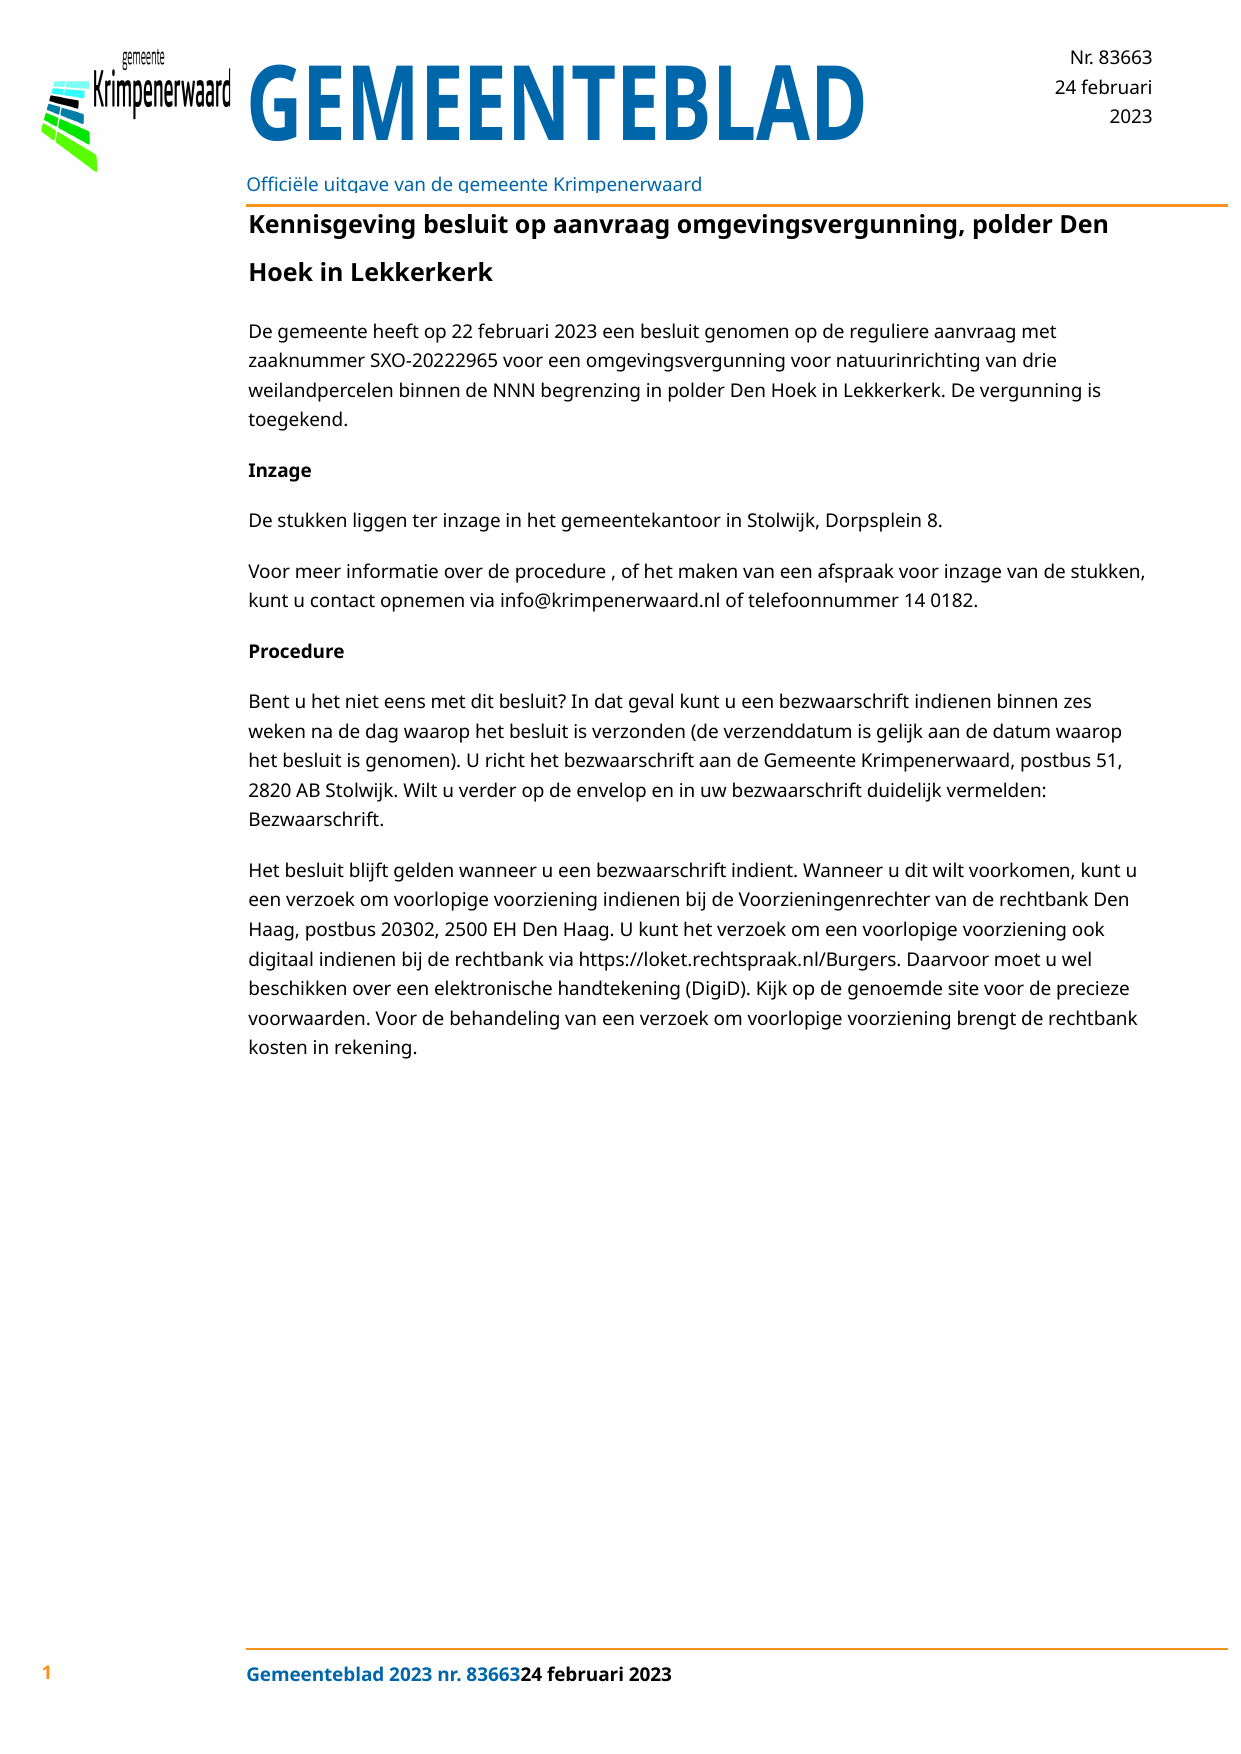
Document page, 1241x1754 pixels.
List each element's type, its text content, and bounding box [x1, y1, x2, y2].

text Inzage [248, 457, 1152, 483]
picture [41, 47, 231, 172]
text Procedure [248, 638, 1152, 664]
text De gemeente heeft op 22 februari 2023 een besluit genomen op de reguliere aanvraag met zaaknummer SXO-20222965 voor een omgevingsvergunning voor natuurinrichting van drie weilandpercelen binnen de NNN begrenzing in polder Den Hoek in Lekkerkerk. De vergunning is toegekend. [248, 318, 1152, 432]
text Bent u het niet eens met dit besluit? In dat geval kunt u een bezwaarschrift indienen binnen zes weken na de dag waarop het besluit is verzonden (de verzenddatum is gelijk aan de datum waarop het besluit is genomen). U richt het bezwaarschrift aan de Gemeente Krimpenerwaard, postbus 51, 2820 AB Stolwijk. Wilt u verder op de envelop en in uw bezwaarschrift duidelijk vermelden: Bezwaarschrift. [248, 688, 1152, 832]
text Kennisgeving besluit op aanvraag omgevingsvergunning, polder Den Hoek in Lekkerkerk [248, 207, 1152, 288]
text Voor meer informatie over de procedure , of het maken van een afspraak voor inzage van de stukken, kunt u contact opnemen via info@krimpenerwaard.nl of telefoonnummer 14 0182. [248, 558, 1152, 613]
text De stukken liggen ter inzage in het gemeentekantoor in Stolwijk, Dorpsplein 8. [248, 507, 1152, 533]
text Het besluit blijft gelden wanneer u een bezwaarschrift indient. Wanneer u dit wilt voorkomen, kunt u een verzoek om voorlopige voorziening indienen bij de Voorzieningenrechter van de rechtbank Den Haag, postbus 20302, 2500 EH Den Haag. U kunt het verzoek om een voorlopige voorziening ook digitaal indienen bij de rechtbank via https://loket.rechtspraak.nl/Burgers. Daarvoor moet u wel beschikken over een elektronische handtekening (DigiD). Kijk op de genoemde site voor de precieze voorwaarden. Voor de behandeling van een verzoek om voorlopige voorziening brengt de rechtbank kosten in rekening. [248, 857, 1152, 1060]
